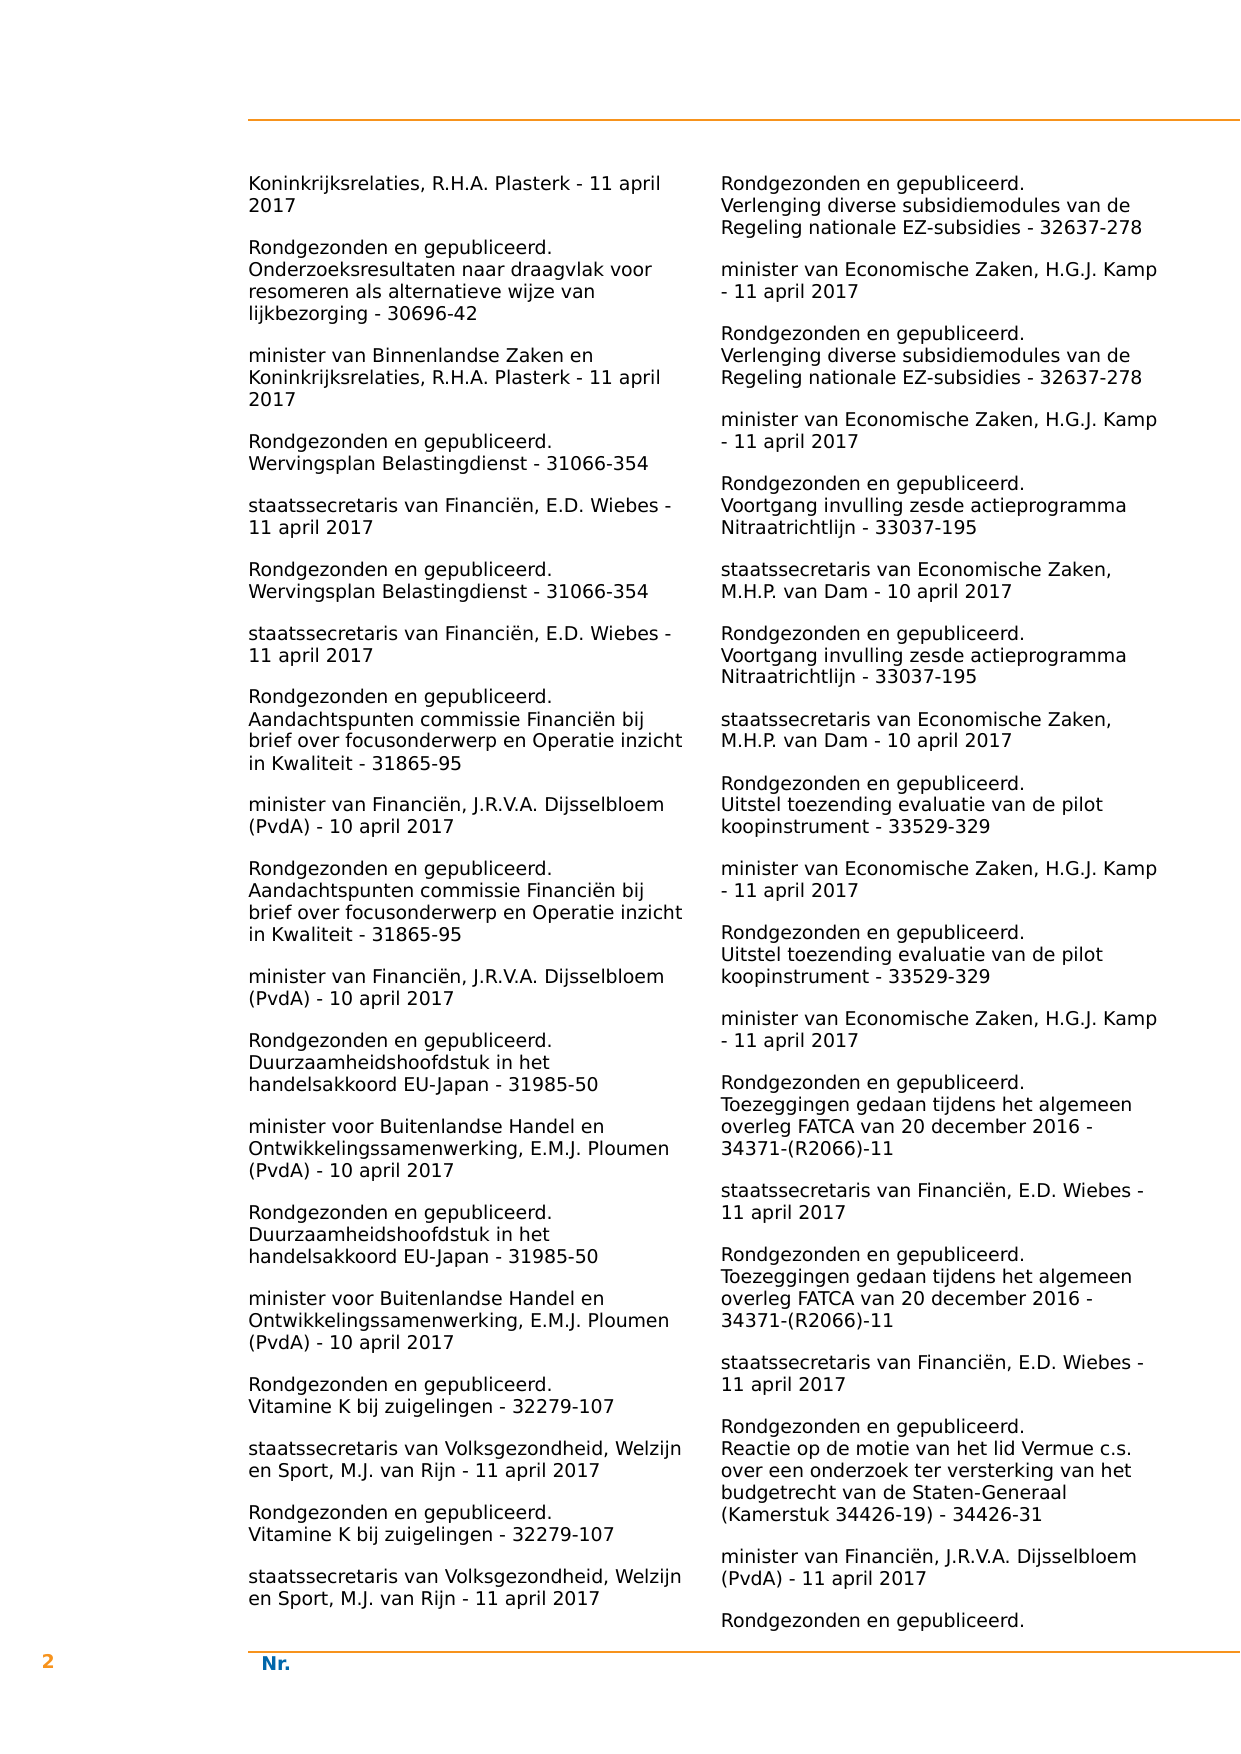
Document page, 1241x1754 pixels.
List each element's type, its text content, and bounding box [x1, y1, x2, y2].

text Aandachtspunten commissie Financiën bij brief over focusonderwerp en Operatie inzicht in Kwaliteit - 31865-95 [248, 708, 691, 774]
text Aandachtspunten commissie Financiën bij brief over focusonderwerp en Operatie inzicht in Kwaliteit - 31865-95 [248, 880, 691, 946]
text minister van Financiën, J.R.V.A. Dijsselbloem (PvdA) - 10 april 2017 [248, 966, 691, 1010]
text Rondgezonden en gepubliceerd. [721, 1072, 1163, 1094]
text Uitstel toezending evaluatie van de pilot koopinstrument - 33529-329 [721, 794, 1163, 838]
text Toezeggingen gedaan tijdens het algemeen overleg FATCA van 20 december 2016 - 34371-(R2066)-11 [721, 1094, 1163, 1160]
text staatssecretaris van Financiën, E.D. Wiebes - 11 april 2017 [721, 1180, 1163, 1224]
text Rondgezonden en gepubliceerd. [248, 1502, 691, 1524]
text Rondgezonden en gepubliceerd. [721, 323, 1163, 345]
text Rondgezonden en gepubliceerd. [721, 1244, 1163, 1266]
text Rondgezonden en gepubliceerd. [248, 558, 691, 581]
text staatssecretaris van Financiën, E.D. Wiebes - 11 april 2017 [721, 1352, 1163, 1396]
text Rondgezonden en gepubliceerd. [721, 473, 1163, 494]
text staatssecretaris van Economische Zaken, M.H.P. van Dam - 10 april 2017 [721, 708, 1163, 752]
text Rondgezonden en gepubliceerd. [248, 686, 691, 708]
text Verlenging diverse subsidiemodules van de Regeling nationale EZ-subsidies - 32637-278 [721, 195, 1163, 239]
text staatssecretaris van Volksgezondheid, Welzijn en Sport, M.J. van Rijn - 11 april 2017 [248, 1566, 691, 1610]
text Vitamine K bij zuigelingen - 32279-107 [248, 1524, 691, 1546]
text Rondgezonden en gepubliceerd. [248, 1374, 691, 1396]
text Voortgang invulling zesde actieprogramma Nitraatrichtlijn - 33037-195 [721, 494, 1163, 538]
text minister van Economische Zaken, H.G.J. Kamp - 11 april 2017 [721, 1008, 1163, 1052]
text Wervingsplan Belastingdienst - 31066-354 [248, 581, 691, 602]
text minister van Financiën, J.R.V.A. Dijsselbloem (PvdA) - 10 april 2017 [248, 794, 691, 838]
text Uitstel toezending evaluatie van de pilot koopinstrument - 33529-329 [721, 944, 1163, 988]
text minister van Binnenlandse Zaken en Koninkrijksrelaties, R.H.A. Plasterk - 11 april 2017 [248, 345, 691, 411]
text staatssecretaris van Economische Zaken, M.H.P. van Dam - 10 april 2017 [721, 558, 1163, 602]
text Rondgezonden en gepubliceerd. [721, 1610, 1163, 1632]
text Toezeggingen gedaan tijdens het algemeen overleg FATCA van 20 december 2016 - 34371-(R2066)-11 [721, 1266, 1163, 1332]
text Rondgezonden en gepubliceerd. [248, 237, 691, 259]
text staatssecretaris van Financiën, E.D. Wiebes - 11 april 2017 [248, 622, 691, 666]
text Koninkrijksrelaties, R.H.A. Plasterk - 11 april 2017 [248, 173, 691, 217]
text minister voor Buitenlandse Handel en Ontwikkelingssamenwerking, E.M.J. Ploumen (PvdA) - 10 april 2017 [248, 1288, 691, 1354]
text minister van Economische Zaken, H.G.J. Kamp - 11 april 2017 [721, 409, 1163, 453]
text staatssecretaris van Financiën, E.D. Wiebes - 11 april 2017 [248, 494, 691, 538]
text Verlenging diverse subsidiemodules van de Regeling nationale EZ-subsidies - 32637-278 [721, 345, 1163, 389]
text Rondgezonden en gepubliceerd. [721, 1416, 1163, 1438]
text Rondgezonden en gepubliceerd. [248, 431, 691, 453]
text Wervingsplan Belastingdienst - 31066-354 [248, 453, 691, 474]
text staatssecretaris van Volksgezondheid, Welzijn en Sport, M.J. van Rijn - 11 april 2017 [248, 1438, 691, 1482]
text minister van Economische Zaken, H.G.J. Kamp - 11 april 2017 [721, 259, 1163, 303]
text Duurzaamheidshoofdstuk in het handelsakkoord EU-Japan - 31985-50 [248, 1224, 691, 1268]
text Rondgezonden en gepubliceerd. [721, 772, 1163, 794]
text Voortgang invulling zesde actieprogramma Nitraatrichtlijn - 33037-195 [721, 644, 1163, 688]
text Vitamine K bij zuigelingen - 32279-107 [248, 1396, 691, 1418]
text Rondgezonden en gepubliceerd. [248, 1030, 691, 1052]
text minister van Economische Zaken, H.G.J. Kamp - 11 april 2017 [721, 858, 1163, 902]
text Rondgezonden en gepubliceerd. [721, 922, 1163, 944]
text Rondgezonden en gepubliceerd. [248, 858, 691, 880]
text minister voor Buitenlandse Handel en Ontwikkelingssamenwerking, E.M.J. Ploumen (PvdA) - 10 april 2017 [248, 1116, 691, 1182]
text Rondgezonden en gepubliceerd. [721, 622, 1163, 644]
text minister van Financiën, J.R.V.A. Dijsselbloem (PvdA) - 11 april 2017 [721, 1546, 1163, 1590]
text Rondgezonden en gepubliceerd. [248, 1202, 691, 1224]
text Onderzoeksresultaten naar draagvlak voor resomeren als alternatieve wijze van lijkbezorging - 30696-42 [248, 259, 691, 325]
text Duurzaamheidshoofdstuk in het handelsakkoord EU-Japan - 31985-50 [248, 1052, 691, 1096]
text Rondgezonden en gepubliceerd. [721, 173, 1163, 195]
text Reactie op de motie van het lid Vermue c.s. over een onderzoek ter versterking van het budgetrecht van de Staten-Generaal (Kamerstuk 34426-19) - 34426-31 [721, 1438, 1163, 1526]
